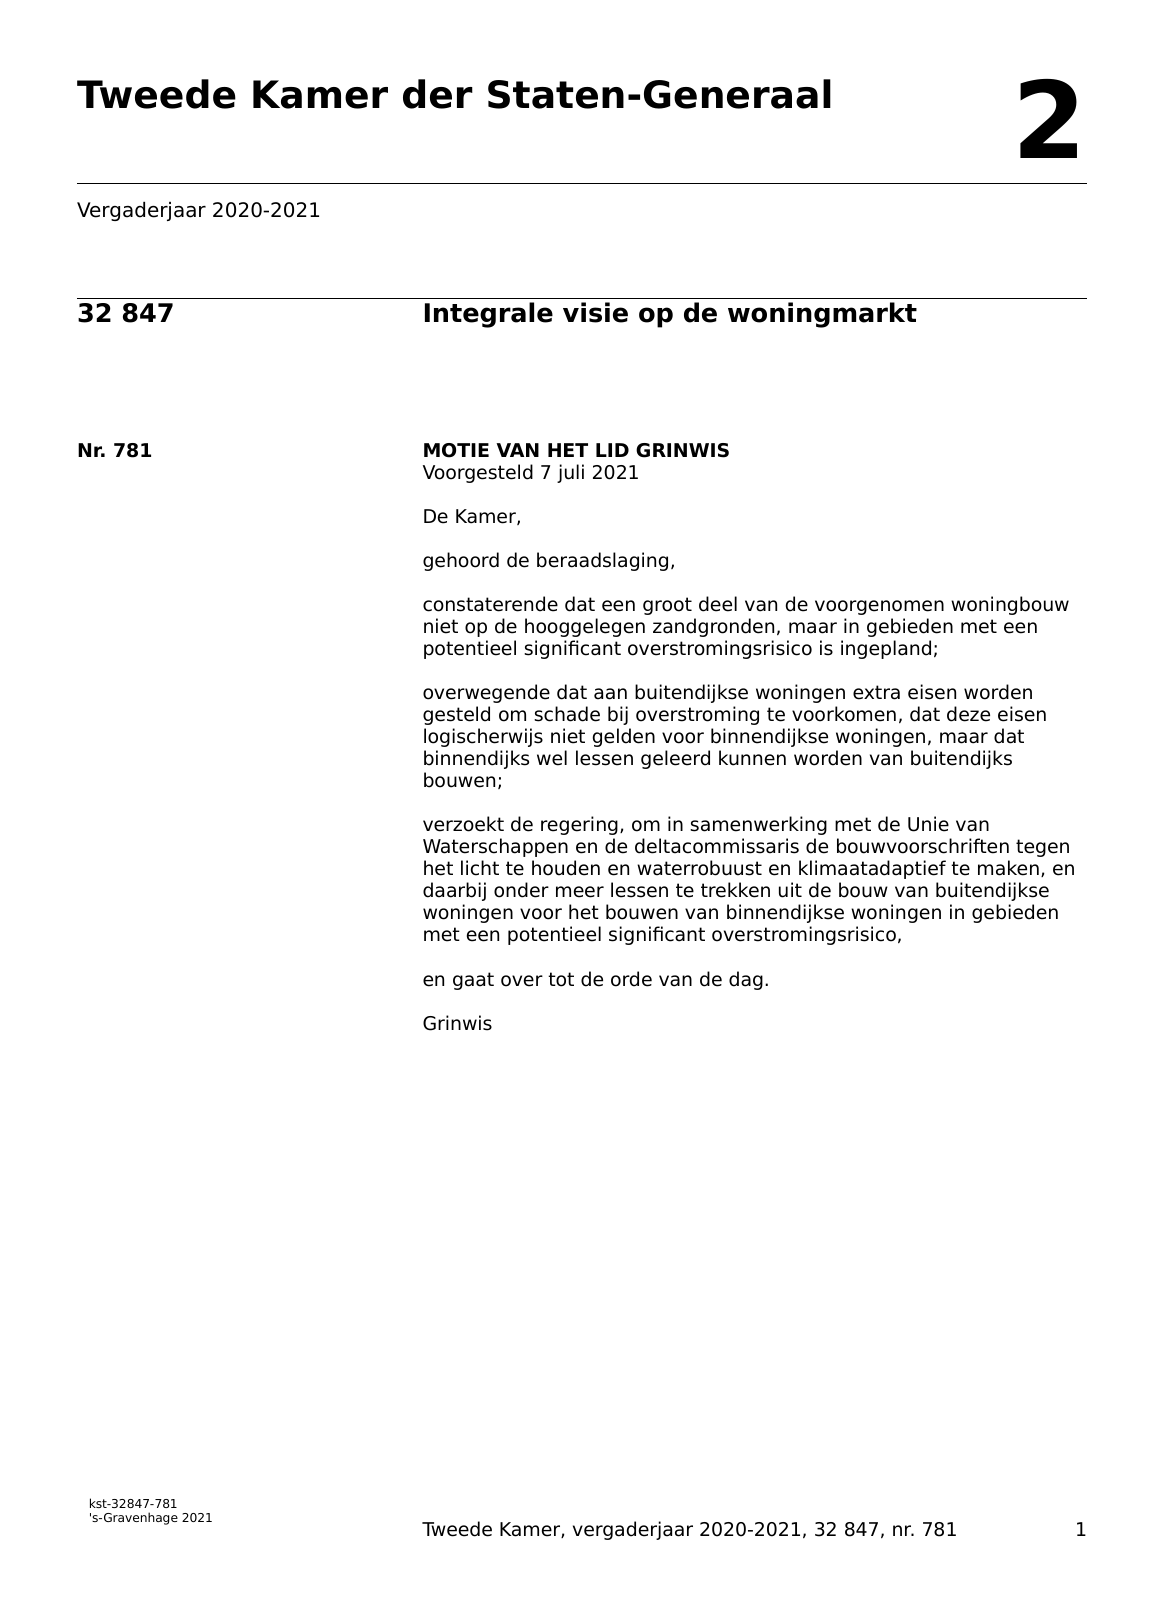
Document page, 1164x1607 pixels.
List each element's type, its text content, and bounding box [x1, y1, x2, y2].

text gehoord de beraadslaging, [422, 550, 1087, 572]
text verzoekt de regering, om in samenwerking met de Unie van Waterschappen en de deltacommissaris de bouwvoorschriften tegen het licht te houden en waterrobuust en klimaatadaptief te maken, en daarbij onder meer lessen te trekken uit de bouw van buitendijkse woningen voor het bouwen van binnendijkse woningen in gebieden met een potentieel significant overstromingsrisico, [422, 814, 1087, 946]
text en gaat over tot de orde van de dag. [422, 968, 1087, 990]
text De Kamer, [422, 506, 1087, 528]
table_cell Vergaderjaar 2020-2021 [77, 184, 1087, 298]
text Voorgesteld 7 juli 2021 [422, 462, 1087, 484]
subtitle Nr. 781 MOTIE VAN HET LID GRINWIS [77, 440, 1087, 462]
subtitle 32 847 Integrale visie op de woningmarkt [77, 299, 1087, 329]
table_header 2 [886, 59, 1087, 183]
text 's-Gravenhage 2021 [88, 1511, 323, 1525]
text constaterende dat een groot deel van de voorgenomen woningbouw niet op de hooggelegen zandgronden, maar in gebieden met een potentieel significant overstromingsrisico is ingepland; [422, 594, 1087, 660]
text kst-32847-781 [88, 1497, 323, 1511]
text overwegende dat aan buitendijkse woningen extra eisen worden gesteld om schade bij overstroming te voorkomen, dat deze eisen logischerwijs niet gelden voor binnendijkse woningen, maar dat binnendijks wel lessen geleerd kunnen worden van buitendijks bouwen; [422, 682, 1087, 792]
text Grinwis [422, 1013, 1087, 1034]
table_header Tweede Kamer der Staten-Generaal [77, 59, 886, 183]
